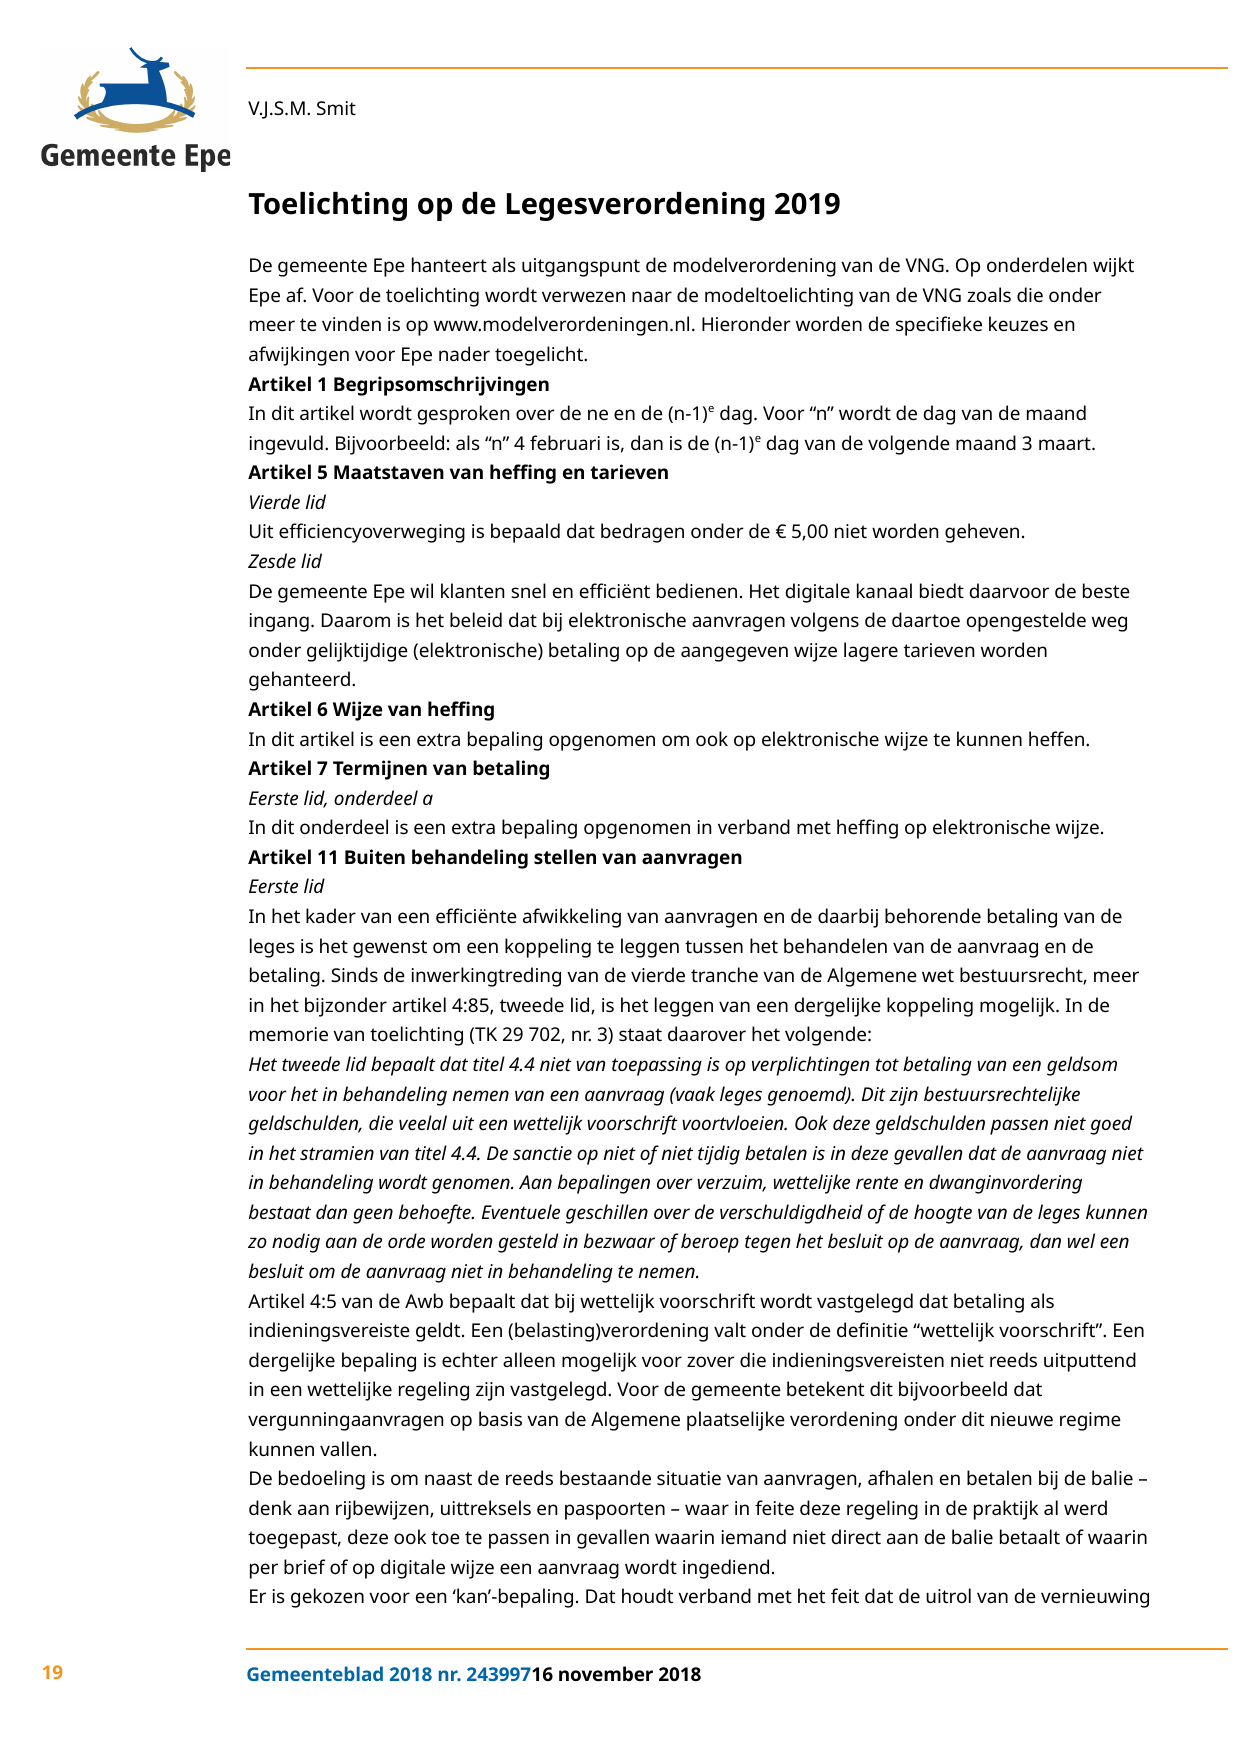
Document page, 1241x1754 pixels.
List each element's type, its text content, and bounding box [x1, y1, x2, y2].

text Toelichting op de Legesverordening 2019 [248, 183, 1152, 223]
text Artikel 6 Wijze van heffing [248, 696, 1152, 722]
text Eerste lid [248, 874, 1152, 899]
text De gemeente Epe hanteert als uitgangspunt de modelverordening van de VNG. Op onderdelen wijkt Epe af. Voor de toelichting wordt verwezen naar de modeltoelichting van de VNG zoals die onder meer te vinden is op www.modelverordeningen.nl. Hieronder worden de specifieke keuzes en afwijkingen voor Epe nader toegelicht. [248, 252, 1152, 367]
text Artikel 5 Maatstaven van heffing en tarieven [248, 459, 1152, 485]
text In dit artikel is een extra bepaling opgenomen om ook op elektronische wijze te kunnen heffen. [248, 726, 1152, 751]
text In dit artikel wordt gesproken over de ne en de (n-1)e dag. Voor “n” wordt de dag van de maand ingevuld. Bijvoorbeeld: als “n” 4 februari is, dan is de (n-1)e dag van de volgende maand 3 maart. [248, 400, 1152, 456]
text Uit efficiencyoverweging is bepaald dat bedragen onder de € 5,00 niet worden geheven. [248, 519, 1152, 544]
text Er is gekozen voor een ‘kan’-bepaling. Dat houdt verband met het feit dat de uitrol van de vernieuwing [248, 1584, 1152, 1609]
text Artikel 4:5 van de Awb bepaalt dat bij wettelijk voorschrift wordt vastgelegd dat betaling als indieningsvereiste geldt. Een (belasting)verordening valt onder de definitie “wettelijk voorschrift”. Een dergelijke bepaling is echter alleen mogelijk voor zover die indieningsvereisten niet reeds uitputtend in een wettelijke regeling zijn vastgelegd. Voor de gemeente betekent dit bijvoorbeeld dat vergunningaanvragen op basis van de Algemene plaatselijke verordening onder dit nieuwe regime kunnen vallen. [248, 1288, 1152, 1461]
text Artikel 11 Buiten behandeling stellen van aanvragen [248, 844, 1152, 870]
text In het kader van een efficiënte afwikkeling van aanvragen en de daarbij behorende betaling van de leges is het gewenst om een koppeling te leggen tussen het behandelen van de aanvraag en de betaling. Sinds de inwerkingtreding van de vierde tranche van de Algemene wet bestuursrecht, meer in het bijzonder artikel 4:85, tweede lid, is het leggen van een dergelijke koppeling mogelijk. In de memorie van toelichting (TK 29 702, nr. 3) staat daarover het volgende: [248, 903, 1152, 1047]
text V.J.S.M. Smit [248, 95, 1152, 121]
text Eerste lid, onderdeel a [248, 785, 1152, 811]
text In dit onderdeel is een extra bepaling opgenomen in verband met heffing op elektronische wijze. [248, 814, 1152, 840]
text Zesde lid [248, 548, 1152, 574]
picture [41, 47, 231, 172]
text Vierde lid [248, 489, 1152, 515]
text Artikel 1 Begripsomschrijvingen [248, 371, 1152, 396]
text Artikel 7 Termijnen van betaling [248, 755, 1152, 781]
text De gemeente Epe wil klanten snel en efficiënt bedienen. Het digitale kanaal biedt daarvoor de beste ingang. Daarom is het beleid dat bij elektronische aanvragen volgens de daartoe opengestelde weg onder gelijktijdige (elektronische) betaling op de aangegeven wijze lagere tarieven worden gehanteerd. [248, 578, 1152, 692]
text De bedoeling is om naast de reeds bestaande situatie van aanvragen, afhalen en betalen bij de balie – denk aan rijbewijzen, uittreksels en paspoorten – waar in feite deze regeling in de praktijk al werd toegepast, deze ook toe te passen in gevallen waarin iemand niet direct aan de balie betaalt of waarin per brief of op digitale wijze een aanvraag wordt ingediend. [248, 1465, 1152, 1580]
text Het tweede lid bepaalt dat titel 4.4 niet van toepassing is op verplichtingen tot betaling van een geldsom voor het in behandeling nemen van een aanvraag (vaak leges genoemd). Dit zijn bestuursrechtelijke geldschulden, die veelal uit een wettelijk voorschrift voortvloeien. Ook deze geldschulden passen niet goed in het stramien van titel 4.4. De sanctie op niet of niet tijdig betalen is in deze gevallen dat de aanvraag niet in behandeling wordt genomen. Aan bepalingen over verzuim, wettelijke rente en dwanginvordering bestaat dan geen behoefte. Eventuele geschillen over de verschuldigdheid of de hoogte van de leges kunnen zo nodig aan de orde worden gesteld in bezwaar of beroep tegen het besluit op de aanvraag, dan wel een besluit om de aanvraag niet in behandeling te nemen. [248, 1051, 1152, 1284]
